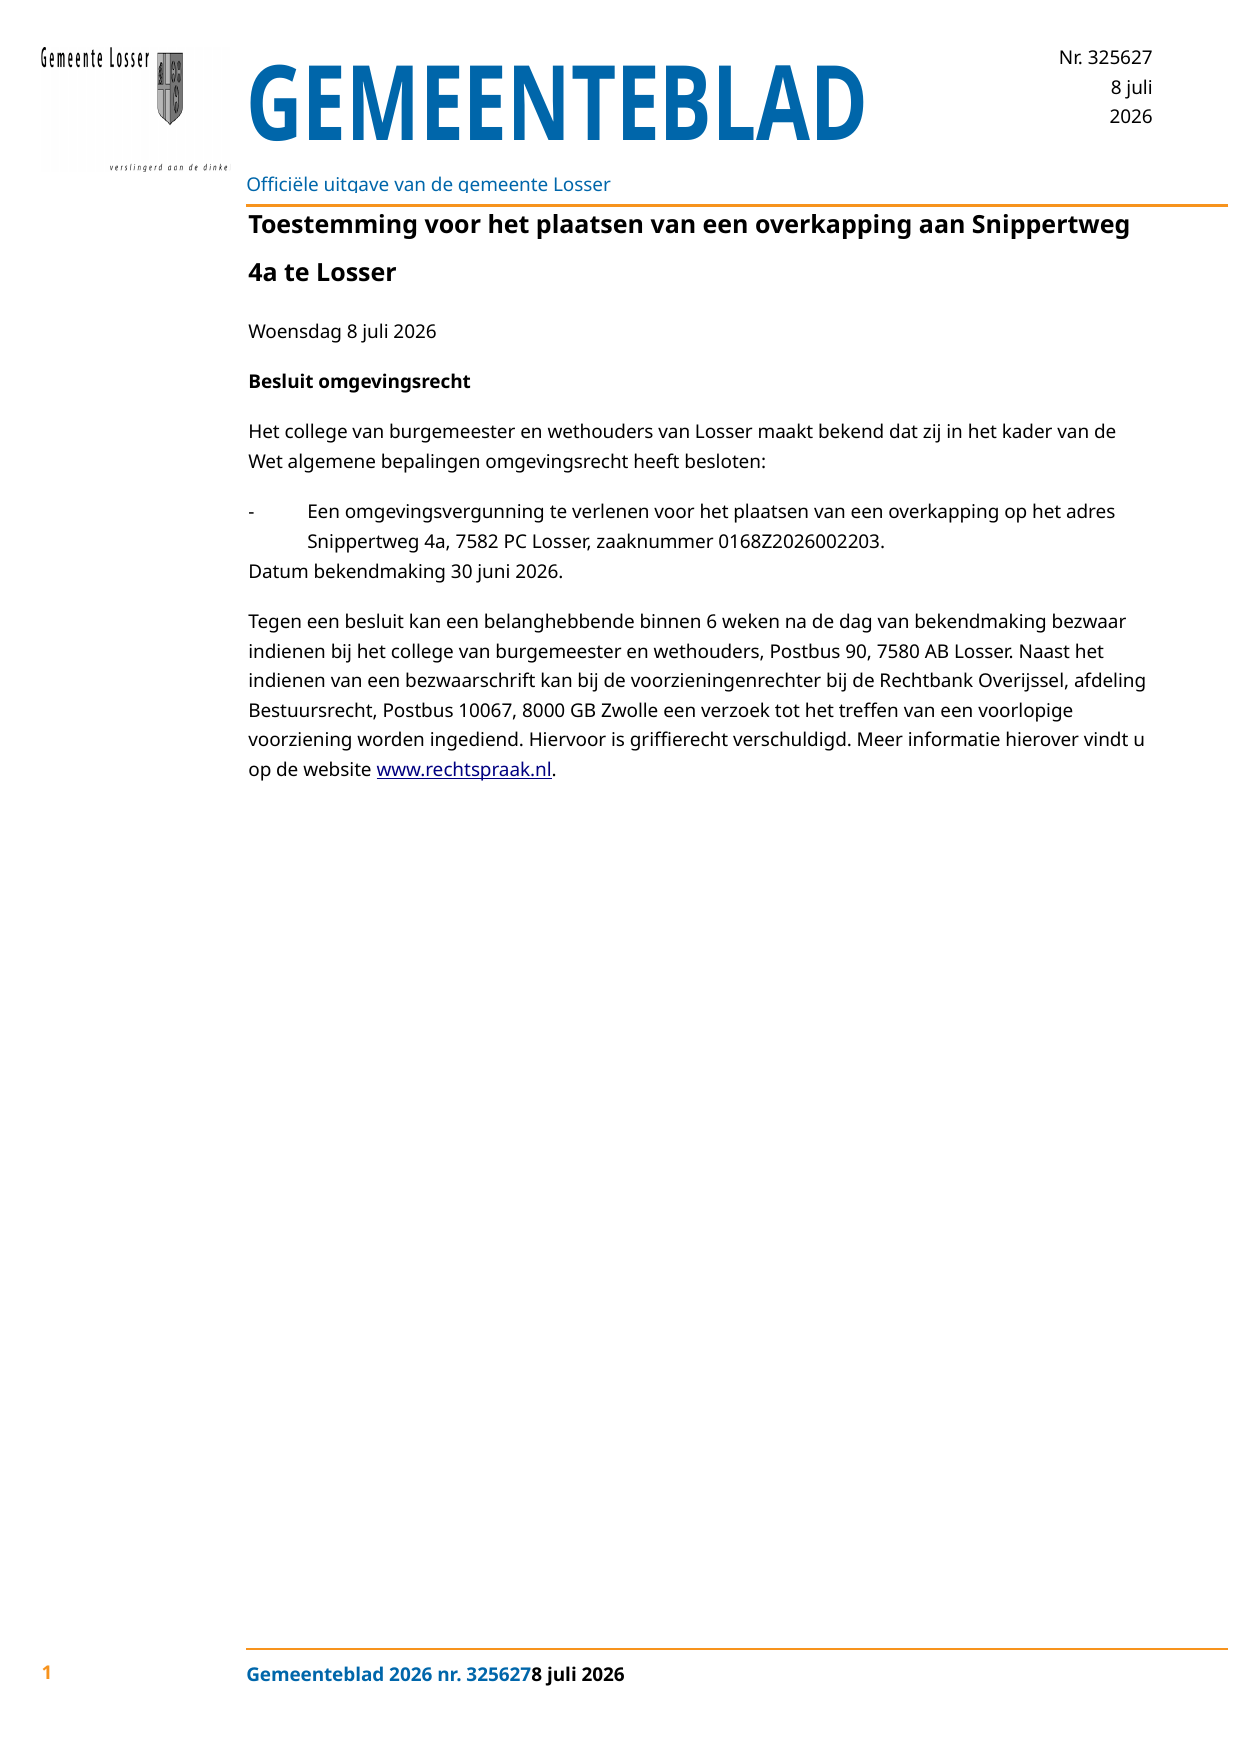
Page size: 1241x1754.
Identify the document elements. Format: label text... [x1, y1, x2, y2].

text Toestemming voor het plaatsen van een overkapping aan Snippertweg 4a te Losser [248, 207, 1152, 288]
text Besluit omgevingsrecht [248, 368, 1152, 394]
text Tegen een besluit kan een belanghebbende binnen 6 weken na de dag van bekendmaking bezwaar indienen bij het college van burgemeester en wethouders, Postbus 90, 7580 AB Losser. Naast het indienen van een bezwaarschrift kan bij de voorzieningenrechter bij de Rechtbank Overijssel, afdeling Bestuursrecht, Postbus 10067, 8000 GB Zwolle een verzoek tot het treffen van een voorlopige voorziening worden ingediend. Hiervoor is griffierecht verschuldigd. Meer informatie hierover vindt u op de website www.rechtspraak.nl. [248, 608, 1152, 782]
text Woensdag 8 juli 2026 [248, 318, 1152, 344]
list Een omgevingsvergunning te verlenen voor het plaatsen van een overkapping op het adres Snippertweg 4a, 7582 PC Losser, zaaknummer 0168Z2026002203. [248, 499, 1152, 554]
picture [41, 47, 231, 172]
text Het college van burgemeester en wethouders van Losser maakt bekend dat zij in het kader van de Wet algemene bepalingen omgevingsrecht heeft besloten: [248, 419, 1152, 474]
text Datum bekendmaking 30 juni 2026. [248, 558, 1152, 584]
